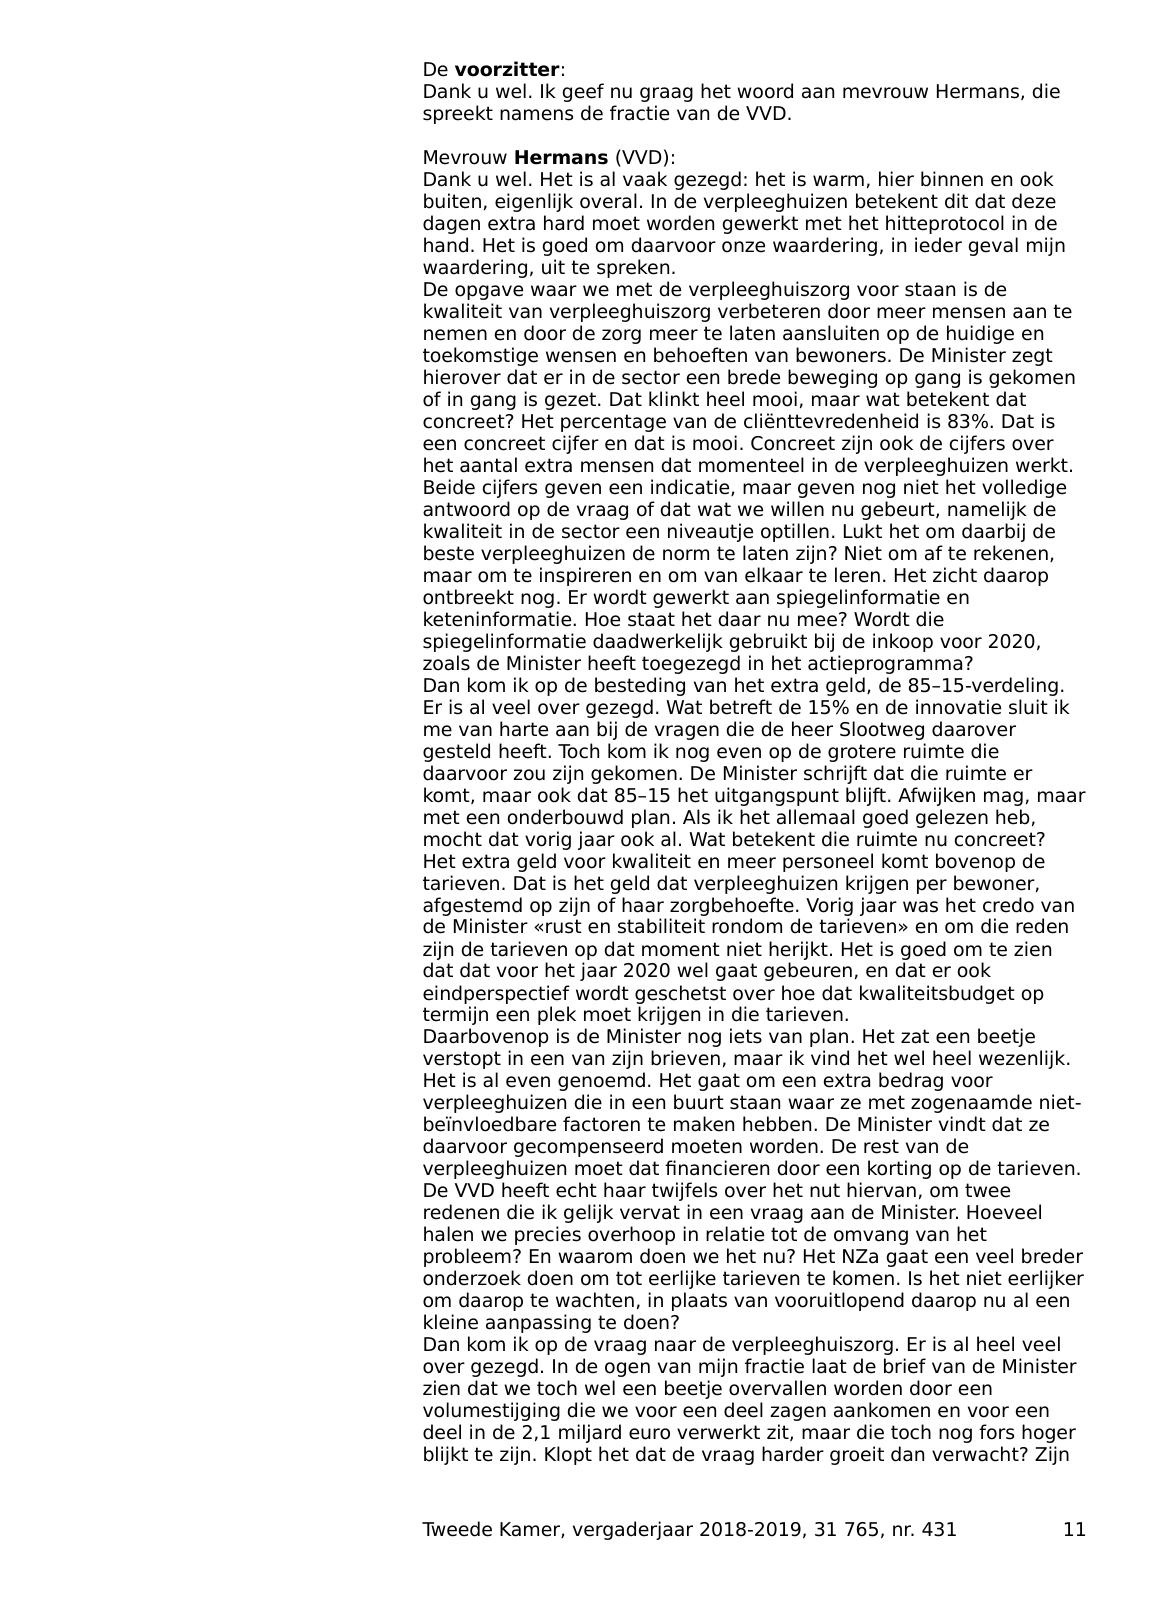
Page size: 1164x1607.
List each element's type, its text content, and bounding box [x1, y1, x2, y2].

text De voorzitter: [422, 59, 1087, 81]
text Mevrouw Hermans (VVD): [422, 147, 1087, 169]
text Daarbovenop is de Minister nog iets van plan. Het zat een beetje verstopt in een van zijn brieven, maar ik vind het wel heel wezenlijk. Het is al even genoemd. Het gaat om een extra bedrag voor verpleeghuizen die in een buurt staan waar ze met zogenaamde niet-beïnvloedbare factoren te maken hebben. De Minister vindt dat ze daarvoor gecompenseerd moeten worden. De rest van de verpleeghuizen moet dat financieren door een korting op de tarieven. De VVD heeft echt haar twijfels over het nut hiervan, om twee redenen die ik gelijk vervat in een vraag aan de Minister. Hoeveel halen we precies overhoop in relatie tot de omvang van het probleem? En waarom doen we het nu? Het NZa gaat een veel breder onderzoek doen om tot eerlijke tarieven te komen. Is het niet eerlijker om daarop te wachten, in plaats van vooruitlopend daarop nu al een kleine aanpassing te doen? [422, 1026, 1087, 1334]
text Dan kom ik op de vraag naar de verpleeghuiszorg. Er is al heel veel over gezegd. In de ogen van mijn fractie laat de brief van de Minister zien dat we toch wel een beetje overvallen worden door een volumestijging die we voor een deel zagen aankomen en voor een deel in de 2,1 miljard euro verwerkt zit, maar die toch nog fors hoger blijkt te zijn. Klopt het dat de vraag harder groeit dan verwacht? Zijn [422, 1334, 1087, 1466]
text Het extra geld voor kwaliteit en meer personeel komt bovenop de tarieven. Dat is het geld dat verpleeghuizen krijgen per bewoner, afgestemd op zijn of haar zorgbehoefte. Vorig jaar was het credo van de Minister «rust en stabiliteit rondom de tarieven» en om die reden zijn de tarieven op dat moment niet herijkt. Het is goed om te zien dat dat voor het jaar 2020 wel gaat gebeuren, en dat er ook eindperspectief wordt geschetst over hoe dat kwaliteitsbudget op termijn een plek moet krijgen in die tarieven. [422, 851, 1087, 1026]
text Dan kom ik op de besteding van het extra geld, de 85–15-verdeling. Er is al veel over gezegd. Wat betreft de 15% en de innovatie sluit ik me van harte aan bij de vragen die de heer Slootweg daarover gesteld heeft. Toch kom ik nog even op de grotere ruimte die daarvoor zou zijn gekomen. De Minister schrijft dat die ruimte er komt, maar ook dat 85–15 het uitgangspunt blijft. Afwijken mag, maar met een onderbouwd plan. Als ik het allemaal goed gelezen heb, mocht dat vorig jaar ook al. Wat betekent die ruimte nu concreet? [422, 675, 1087, 851]
text De opgave waar we met de verpleeghuiszorg voor staan is de kwaliteit van verpleeghuiszorg verbeteren door meer mensen aan te nemen en door de zorg meer te laten aansluiten op de huidige en toekomstige wensen en behoeften van bewoners. De Minister zegt hierover dat er in de sector een brede beweging op gang is gekomen of in gang is gezet. Dat klinkt heel mooi, maar wat betekent dat concreet? Het percentage van de cliënttevredenheid is 83%. Dat is een concreet cijfer en dat is mooi. Concreet zijn ook de cijfers over het aantal extra mensen dat momenteel in de verpleeghuizen werkt. Beide cijfers geven een indicatie, maar geven nog niet het volledige antwoord op de vraag of dat wat we willen nu gebeurt, namelijk de kwaliteit in de sector een niveautje optillen. Lukt het om daarbij de beste verpleeghuizen de norm te laten zijn? Niet om af te rekenen, maar om te inspireren en om van elkaar te leren. Het zicht daarop ontbreekt nog. Er wordt gewerkt aan spiegelinformatie en keteninformatie. Hoe staat het daar nu mee? Wordt die spiegelinformatie daadwerkelijk gebruikt bij de inkoop voor 2020, zoals de Minister heeft toegezegd in het actieprogramma? [422, 279, 1087, 675]
text Dank u wel. Ik geef nu graag het woord aan mevrouw Hermans, die spreekt namens de fractie van de VVD. [422, 81, 1087, 125]
text Dank u wel. Het is al vaak gezegd: het is warm, hier binnen en ook buiten, eigenlijk overal. In de verpleeghuizen betekent dit dat deze dagen extra hard moet worden gewerkt met het hitteprotocol in de hand. Het is goed om daarvoor onze waardering, in ieder geval mijn waardering, uit te spreken. [422, 169, 1087, 279]
